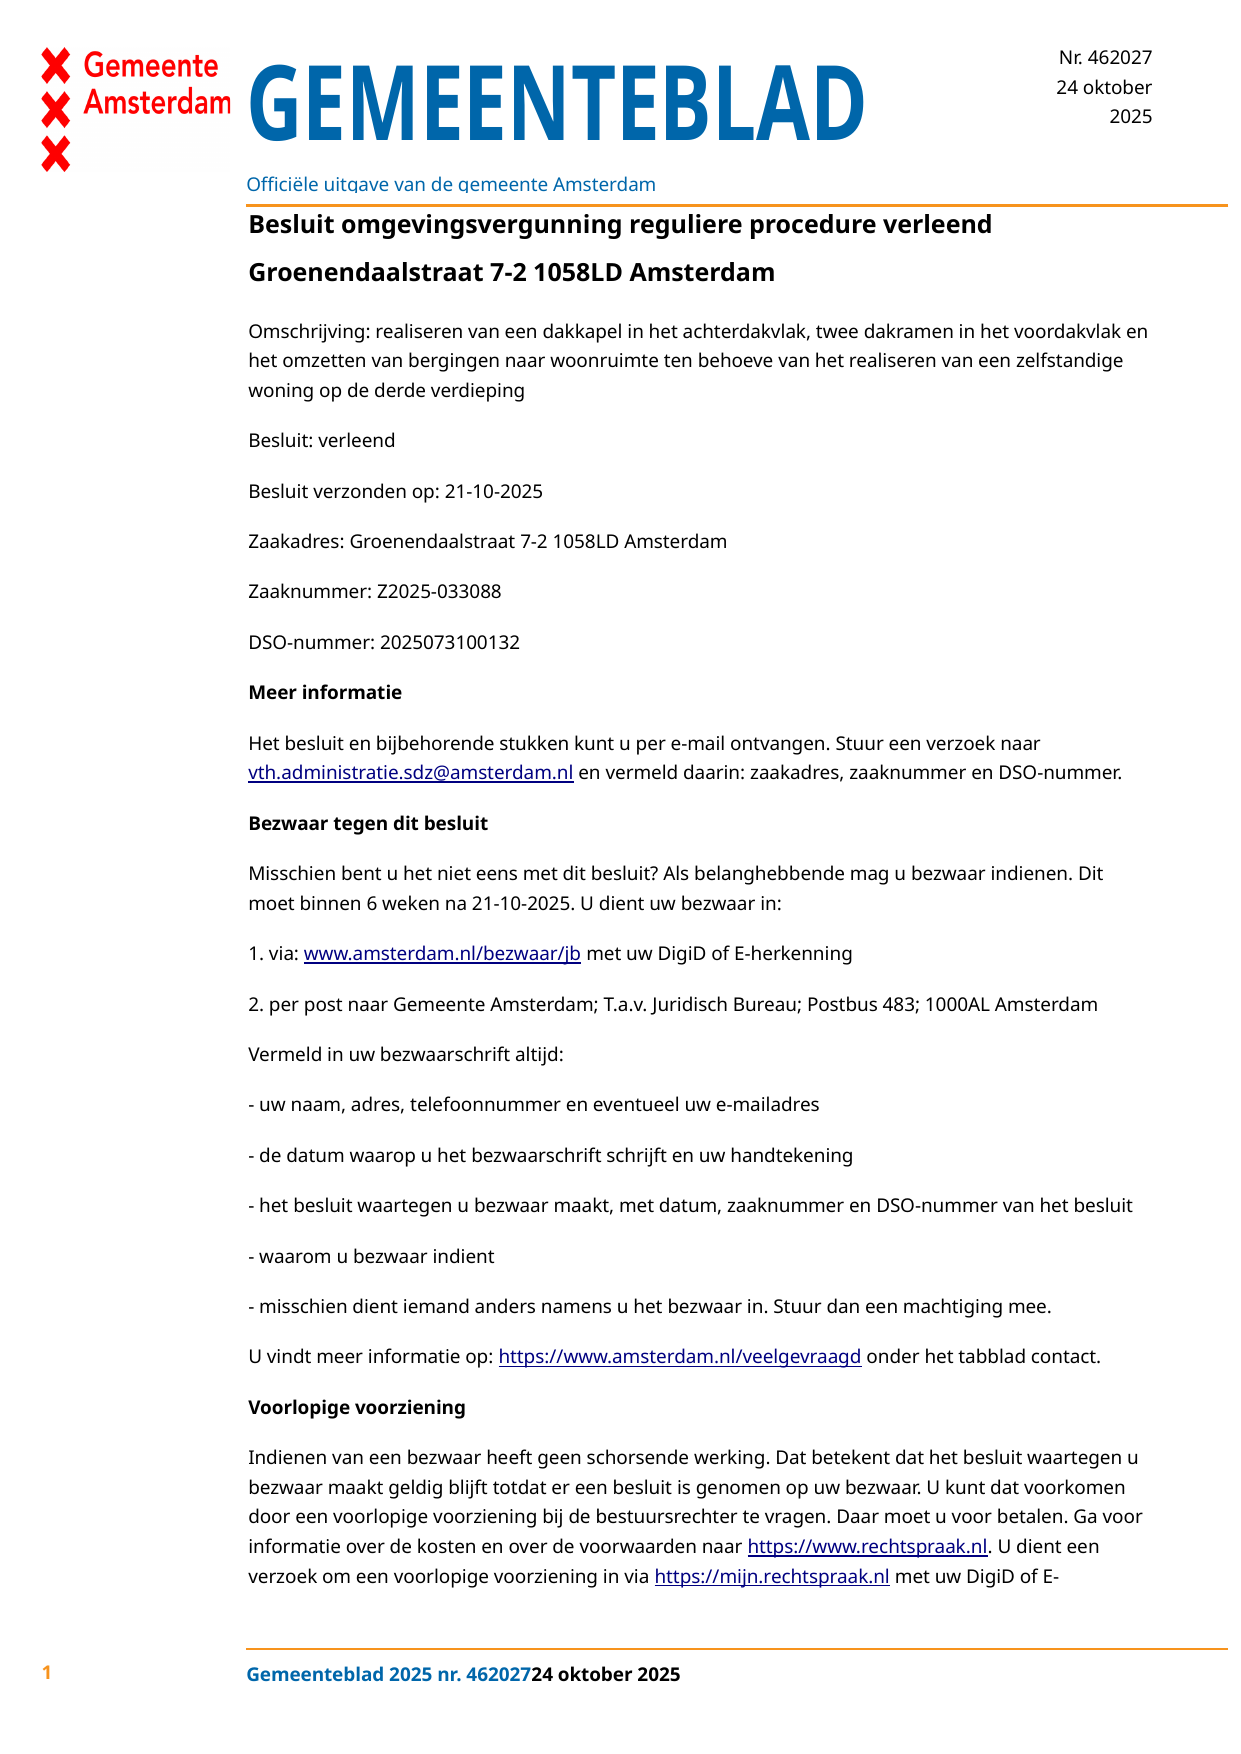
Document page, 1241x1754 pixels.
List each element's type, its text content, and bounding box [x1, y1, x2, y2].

text Misschien bent u het niet eens met dit besluit? Als belanghebbende mag u bezwaar indienen. Dit moet binnen 6 weken na 21-10-2025. U dient uw bezwaar in: [248, 860, 1152, 916]
text U vindt meer informatie op: https://www.amsterdam.nl/veelgevraagd onder het tabblad contact. [248, 1344, 1152, 1369]
text 1. via: www.amsterdam.nl/bezwaar/jb met uw DigiD of E-herkenning [248, 940, 1152, 966]
picture [41, 47, 231, 172]
text Vermeld in uw bezwaarschrift altijd: [248, 1041, 1152, 1067]
text Het besluit en bijbehorende stukken kunt u per e-mail ontvangen. Stuur een verzoek naar vth.administratie.sdz@amsterdam.nl en vermeld daarin: zaakadres, zaaknummer en DSO-nummer. [248, 730, 1152, 785]
text Besluit omgevingsvergunning reguliere procedure verleend Groenendaalstraat 7-2 1058LD Amsterdam [248, 207, 1152, 288]
text Voorlopige voorziening [248, 1394, 1152, 1420]
text Besluit: verleend [248, 427, 1152, 453]
text Omschrijving: realiseren van een dakkapel in het achterdakvlak, twee dakramen in het voordakvlak en het omzetten van bergingen naar woonruimte ten behoeve van het realiseren van een zelfstandige woning op de derde verdieping [248, 318, 1152, 403]
text - misschien dient iemand anders namens u het bezwaar in. Stuur dan een machtiging mee. [248, 1293, 1152, 1319]
text 2. per post naar Gemeente Amsterdam; T.a.v. Juridisch Bureau; Postbus 483; 1000AL Amsterdam [248, 991, 1152, 1017]
text Indienen van een bezwaar heeft geen schorsende werking. Dat betekent dat het besluit waartegen u bezwaar maakt geldig blijft totdat er een besluit is genomen op uw bezwaar. U kunt dat voorkomen door een voorlopige voorziening bij de bestuursrechter te vragen. Daar moet u voor betalen. Ga voor informatie over de kosten en over de voorwaarden naar https://www.rechtspraak.nl. U dient een verzoek om een voorlopige voorziening in via https://mijn.rechtspraak.nl met uw DigiD of E- [248, 1444, 1152, 1589]
text - uw naam, adres, telefoonnummer en eventueel uw e-mailadres [248, 1092, 1152, 1117]
text DSO-nummer: 2025073100132 [248, 629, 1152, 655]
text - het besluit waartegen u bezwaar maakt, met datum, zaaknummer en DSO-nummer van het besluit [248, 1192, 1152, 1218]
text Bezwaar tegen dit besluit [248, 810, 1152, 836]
text Zaakadres: Groenendaalstraat 7-2 1058LD Amsterdam [248, 528, 1152, 554]
text Meer informatie [248, 679, 1152, 705]
text Zaaknummer: Z2025-033088 [248, 579, 1152, 604]
text - de datum waarop u het bezwaarschrift schrijft en uw handtekening [248, 1142, 1152, 1168]
text Besluit verzonden op: 21-10-2025 [248, 478, 1152, 504]
text - waarom u bezwaar indient [248, 1243, 1152, 1269]
